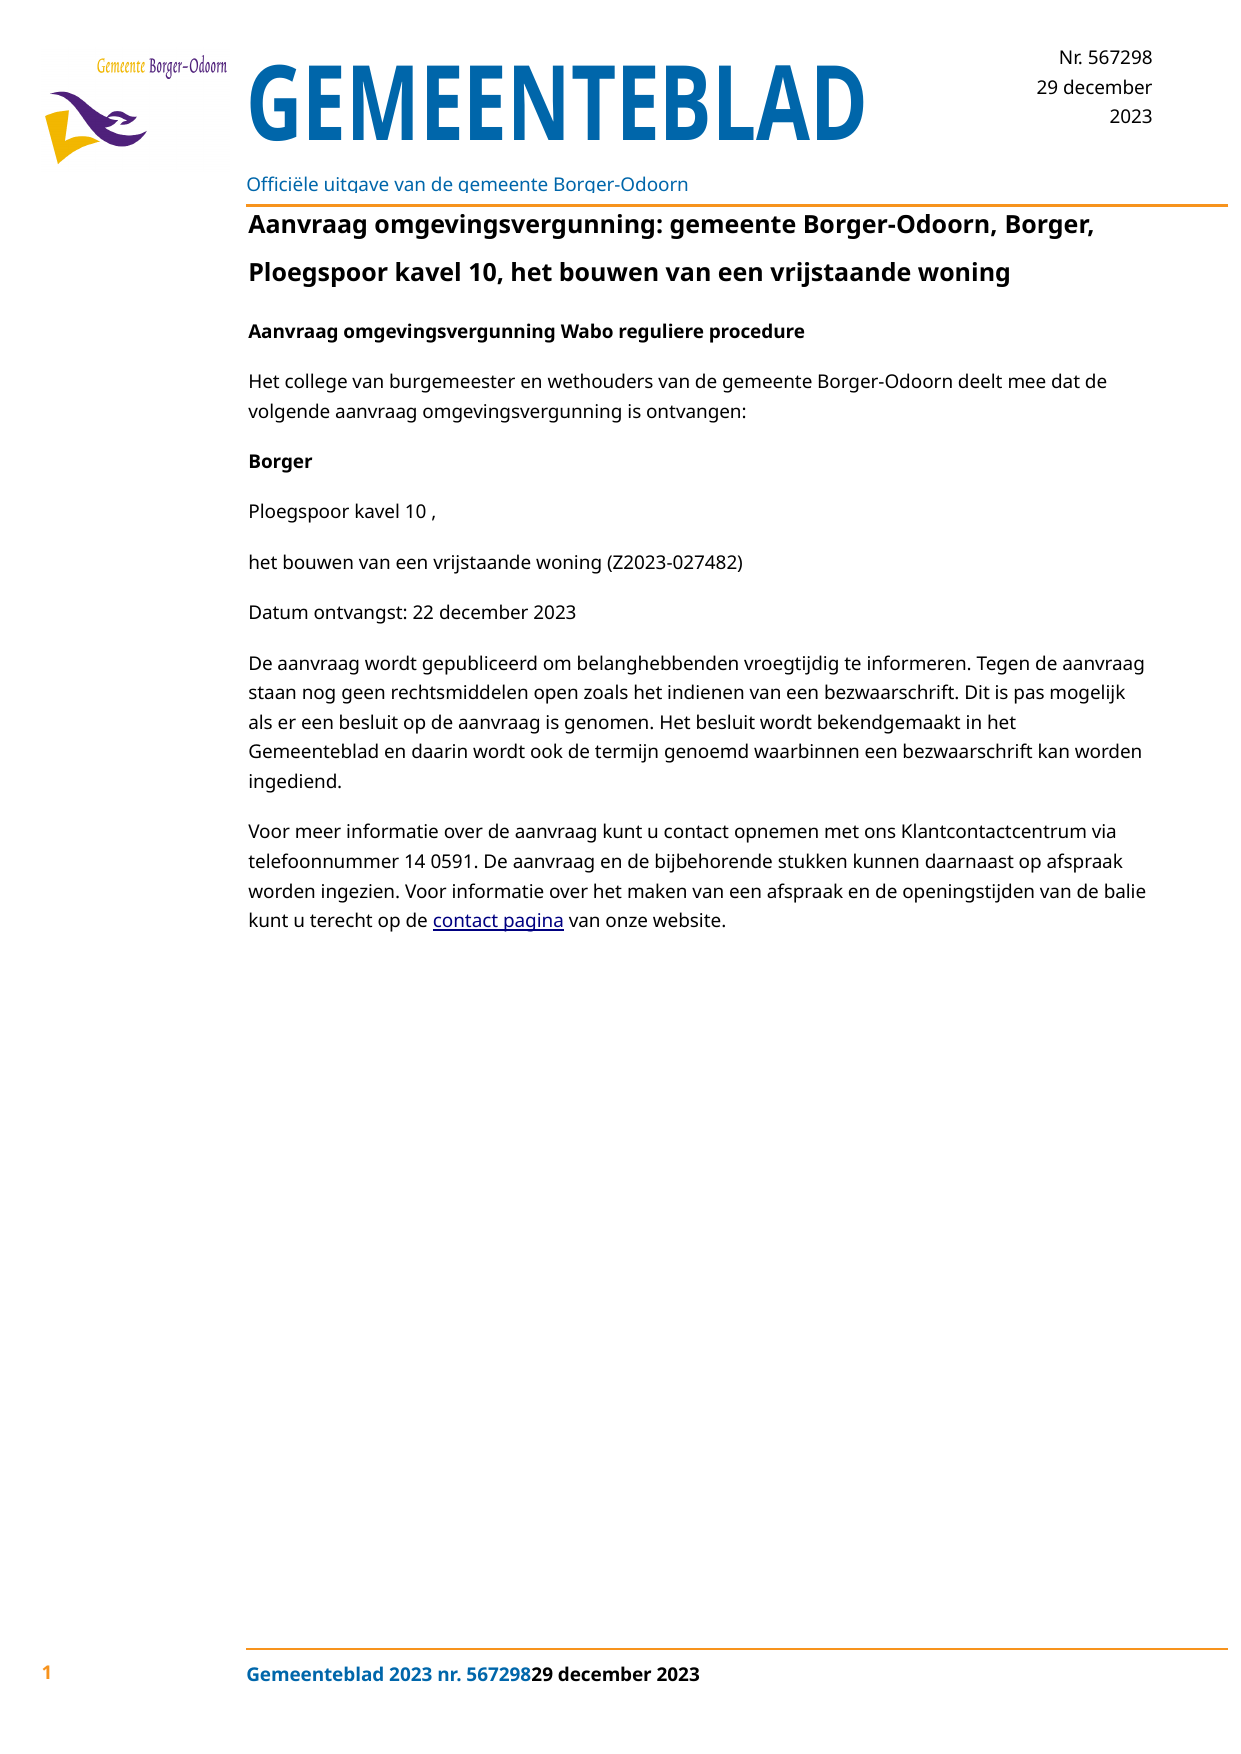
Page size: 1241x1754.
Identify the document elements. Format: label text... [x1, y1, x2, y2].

picture [41, 47, 231, 172]
text Het college van burgemeester en wethouders van de gemeente Borger-Odoorn deelt mee dat de volgende aanvraag omgevingsvergunning is ontvangen: [248, 368, 1152, 424]
text Aanvraag omgevingsvergunning Wabo reguliere procedure [248, 318, 1152, 344]
text Voor meer informatie over de aanvraag kunt u contact opnemen met ons Klantcontactcentrum via telefoonnummer 14 0591. De aanvraag en de bijbehorende stukken kunnen daarnaast op afspraak worden ingezien. Voor informatie over het maken van een afspraak en de openingstijden van de balie kunt u terecht op de contact pagina van onze website. [248, 819, 1152, 933]
text Datum ontvangst: 22 december 2023 [248, 599, 1152, 625]
text het bouwen van een vrijstaande woning (Z2023-027482) [248, 549, 1152, 575]
text Borger [248, 448, 1152, 474]
text Aanvraag omgevingsvergunning: gemeente Borger-Odoorn, Borger, Ploegspoor kavel 10, het bouwen van een vrijstaande woning [248, 207, 1152, 288]
text De aanvraag wordt gepubliceerd om belanghebbenden vroegtijdig te informeren. Tegen de aanvraag staan nog geen rechtsmiddelen open zoals het indienen van een bezwaarschrift. Dit is pas mogelijk als er een besluit op de aanvraag is genomen. Het besluit wordt bekendgemaakt in het Gemeenteblad en daarin wordt ook de termijn genoemd waarbinnen een bezwaarschrift kan worden ingediend. [248, 650, 1152, 794]
text Ploegspoor kavel 10 , [248, 499, 1152, 524]
